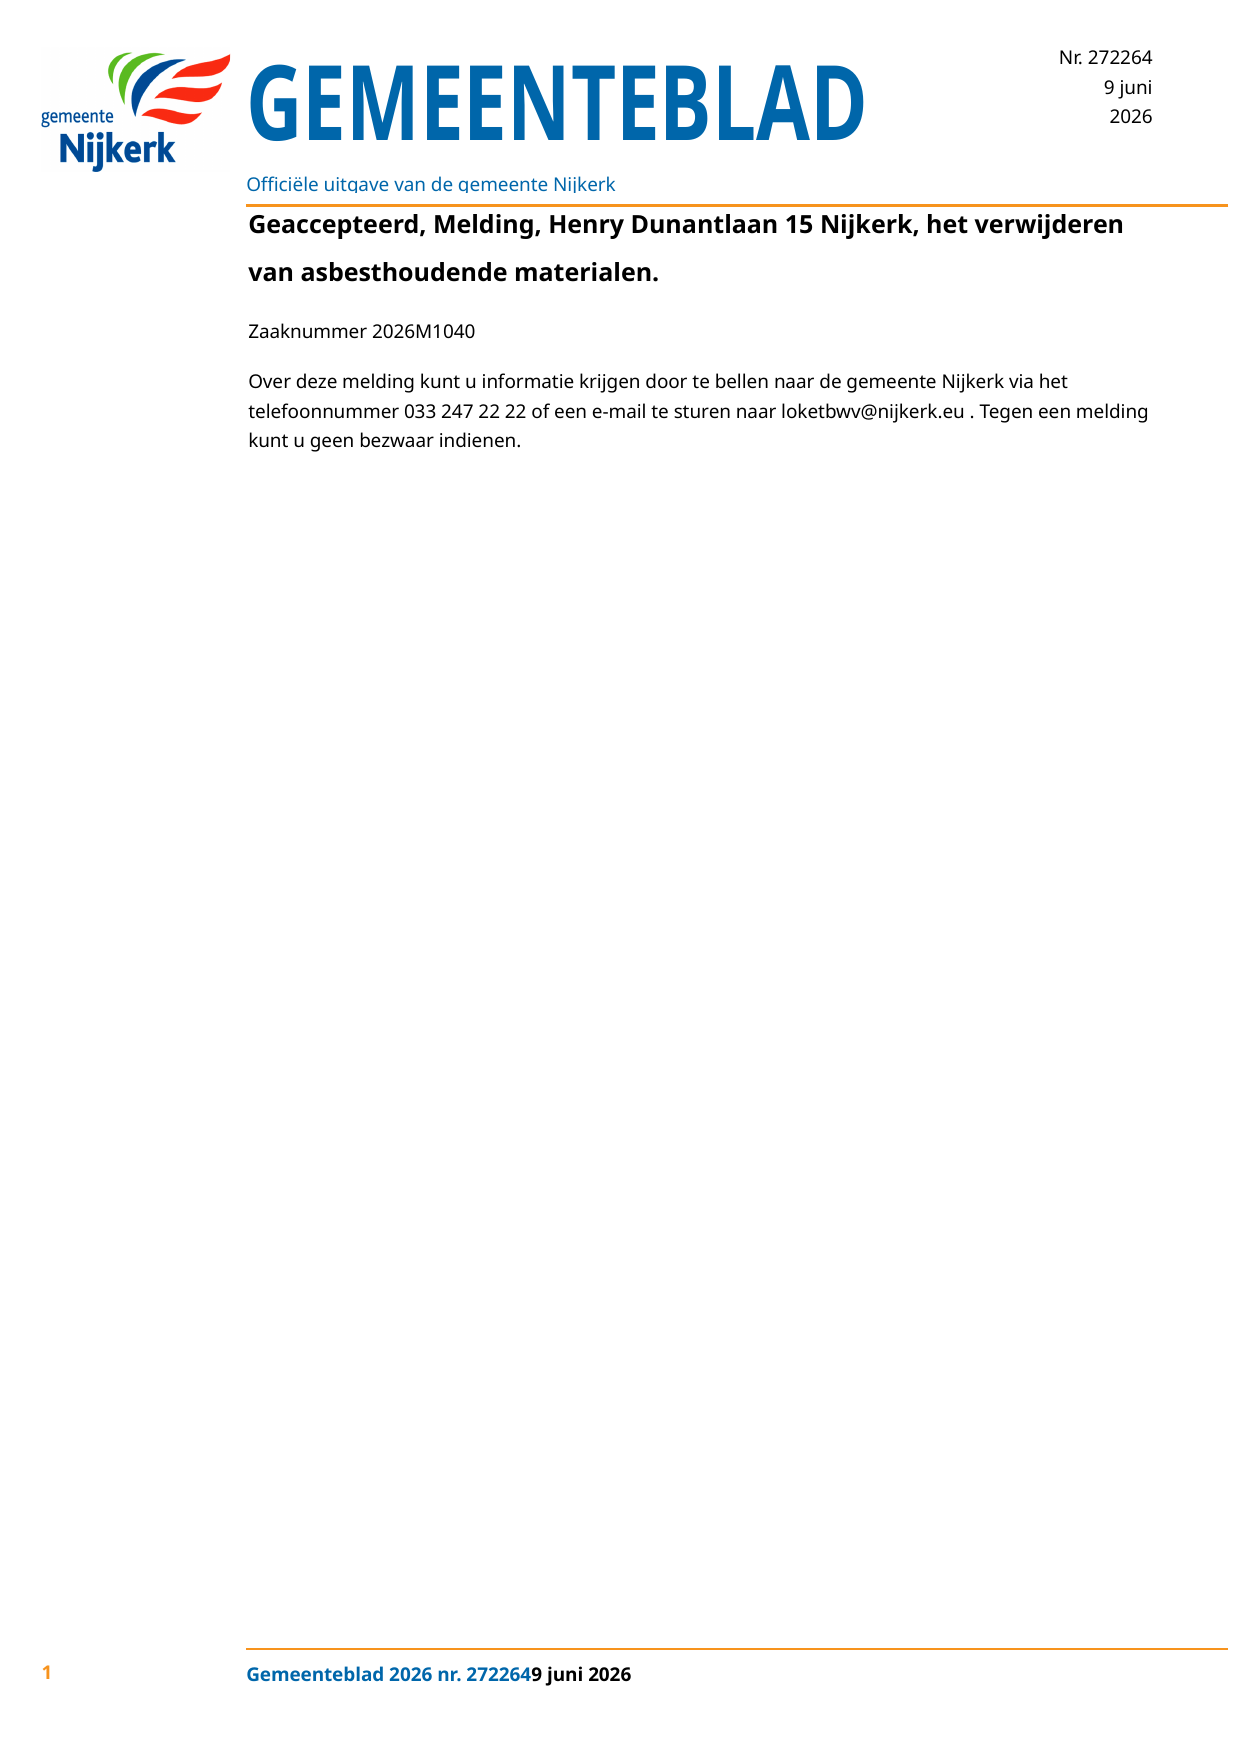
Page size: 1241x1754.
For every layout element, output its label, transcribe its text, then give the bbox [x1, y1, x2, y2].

text Zaaknummer 2026M1040 [248, 318, 1152, 344]
text Geaccepteerd, Melding, Henry Dunantlaan 15 Nijkerk, het verwijderen van asbesthoudende materialen. [248, 207, 1152, 288]
picture [41, 47, 231, 172]
text Over deze melding kunt u informatie krijgen door te bellen naar de gemeente Nijkerk via het telefoonnummer 033 247 22 22 of een e-mail te sturen naar loketbwv@nijkerk.eu . Tegen een melding kunt u geen bezwaar indienen. [248, 368, 1152, 453]
